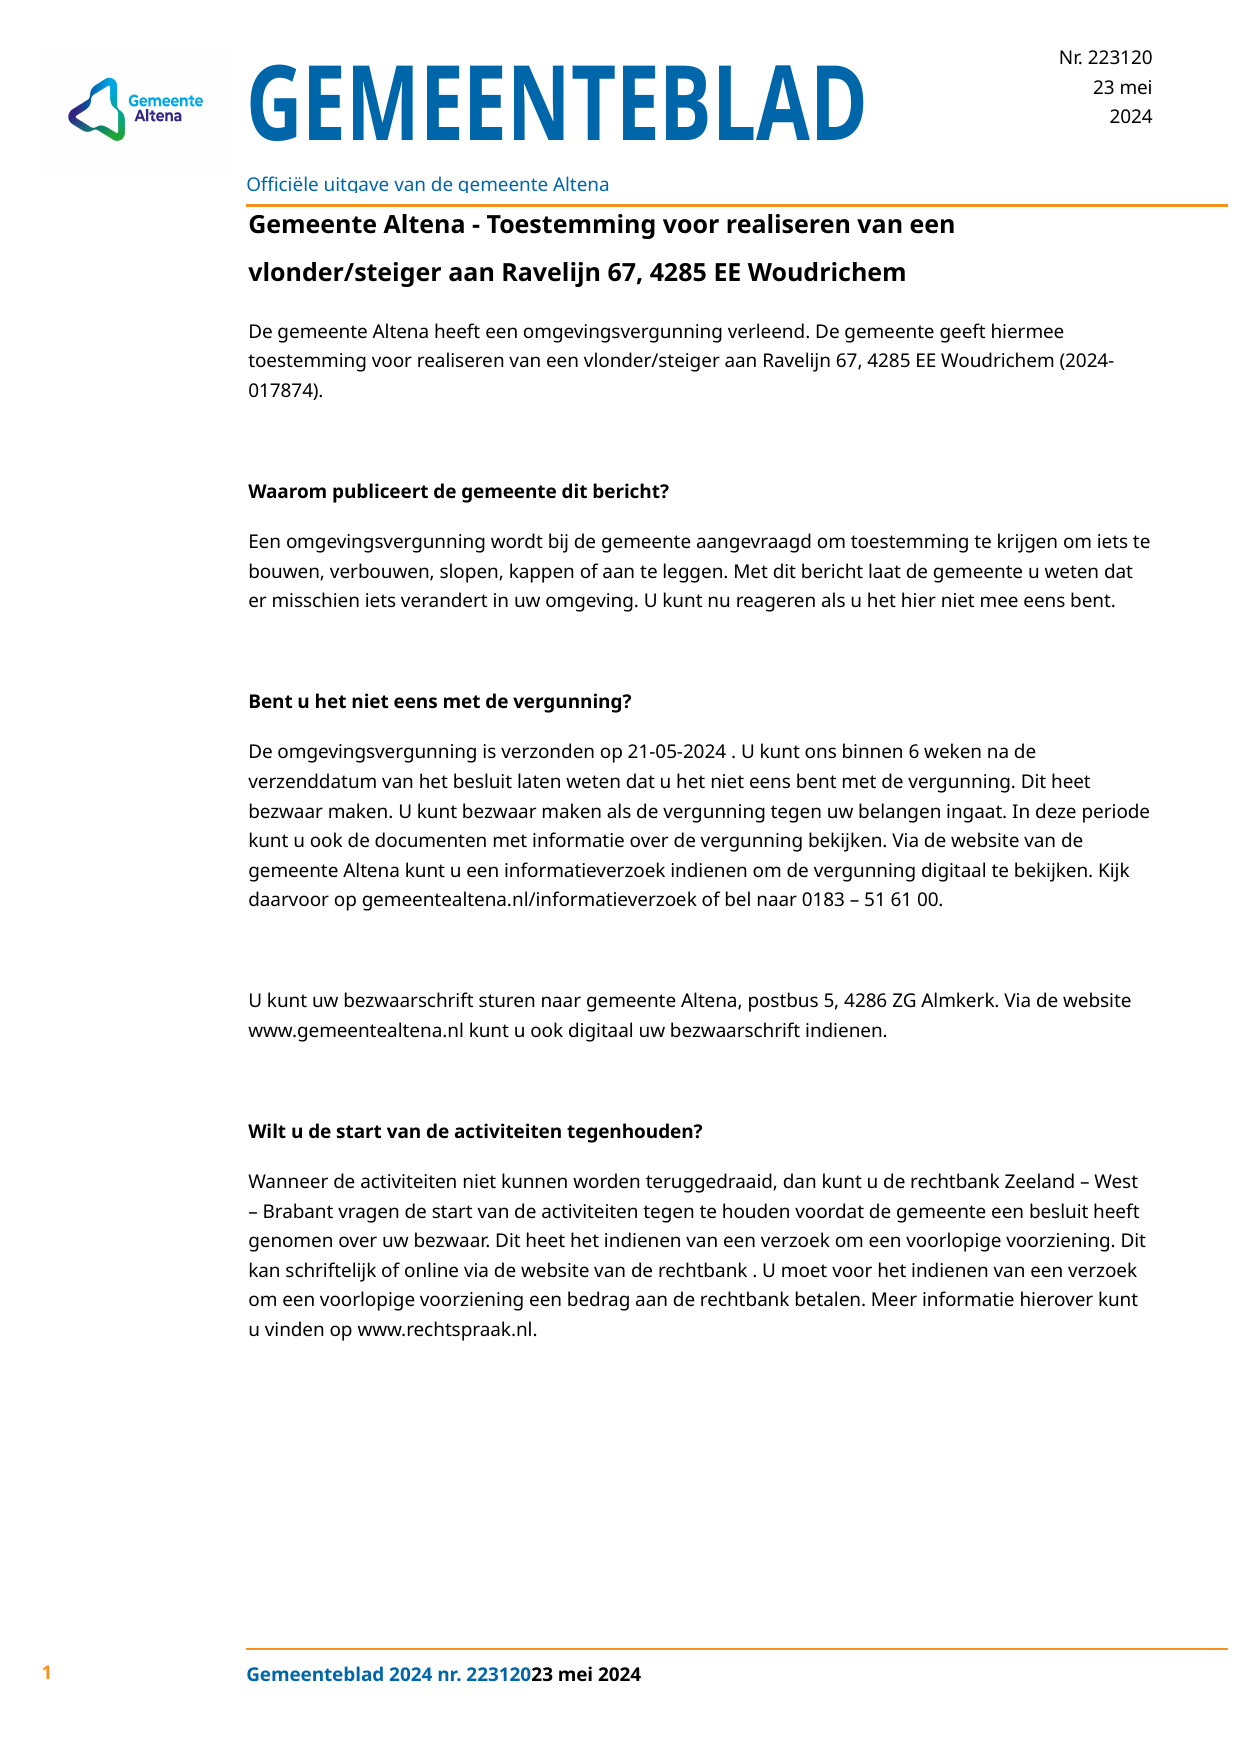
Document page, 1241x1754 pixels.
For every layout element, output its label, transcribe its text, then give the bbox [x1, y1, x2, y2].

text Wilt u de start van de activiteiten tegenhouden? [248, 1118, 1152, 1144]
text Bent u het niet eens met de vergunning? [248, 688, 1152, 714]
text Wanneer de activiteiten niet kunnen worden teruggedraaid, dan kunt u de rechtbank Zeeland – West – Brabant vragen de start van de activiteiten tegen te houden voordat de gemeente een besluit heeft genomen over uw bezwaar. Dit heet het indienen van een verzoek om een voorlopige voorziening. Dit kan schriftelijk of online via de website van de rechtbank . U moet voor het indienen van een verzoek om een voorlopige voorziening een bedrag aan de rechtbank betalen. Meer informatie hierover kunt u vinden op www.rechtspraak.nl. [248, 1168, 1152, 1342]
text De gemeente Altena heeft een omgevingsvergunning verleend. De gemeente geeft hiermee toestemming voor realiseren van een vlonder/steiger aan Ravelijn 67, 4285 EE Woudrichem (2024-017874). [248, 318, 1152, 403]
text Een omgevingsvergunning wordt bij de gemeente aangevraagd om toestemming te krijgen om iets te bouwen, verbouwen, slopen, kappen of aan te leggen. Met dit bericht laat de gemeente u weten dat er misschien iets verandert in uw omgeving. U kunt nu reageren als u het hier niet mee eens bent. [248, 528, 1152, 613]
text U kunt uw bezwaarschrift sturen naar gemeente Altena, postbus 5, 4286 ZG Almkerk. Via de website www.gemeentealtena.nl kunt u ook digitaal uw bezwaarschrift indienen. [248, 987, 1152, 1043]
text Waarom publiceert de gemeente dit bericht? [248, 478, 1152, 504]
picture [41, 47, 231, 172]
text Gemeente Altena - Toestemming voor realiseren van een vlonder/steiger aan Ravelijn 67, 4285 EE Woudrichem [248, 207, 1152, 288]
text De omgevingsvergunning is verzonden op 21-05-2024 . U kunt ons binnen 6 weken na de verzenddatum van het besluit laten weten dat u het niet eens bent met de vergunning. Dit heet bezwaar maken. U kunt bezwaar maken als de vergunning tegen uw belangen ingaat. In deze periode kunt u ook de documenten met informatie over de vergunning bekijken. Via de website van de gemeente Altena kunt u een informatieverzoek indienen om de vergunning digitaal te bekijken. Kijk daarvoor op gemeentealtena.nl/informatieverzoek of bel naar 0183 – 51 61 00. [248, 739, 1152, 912]
